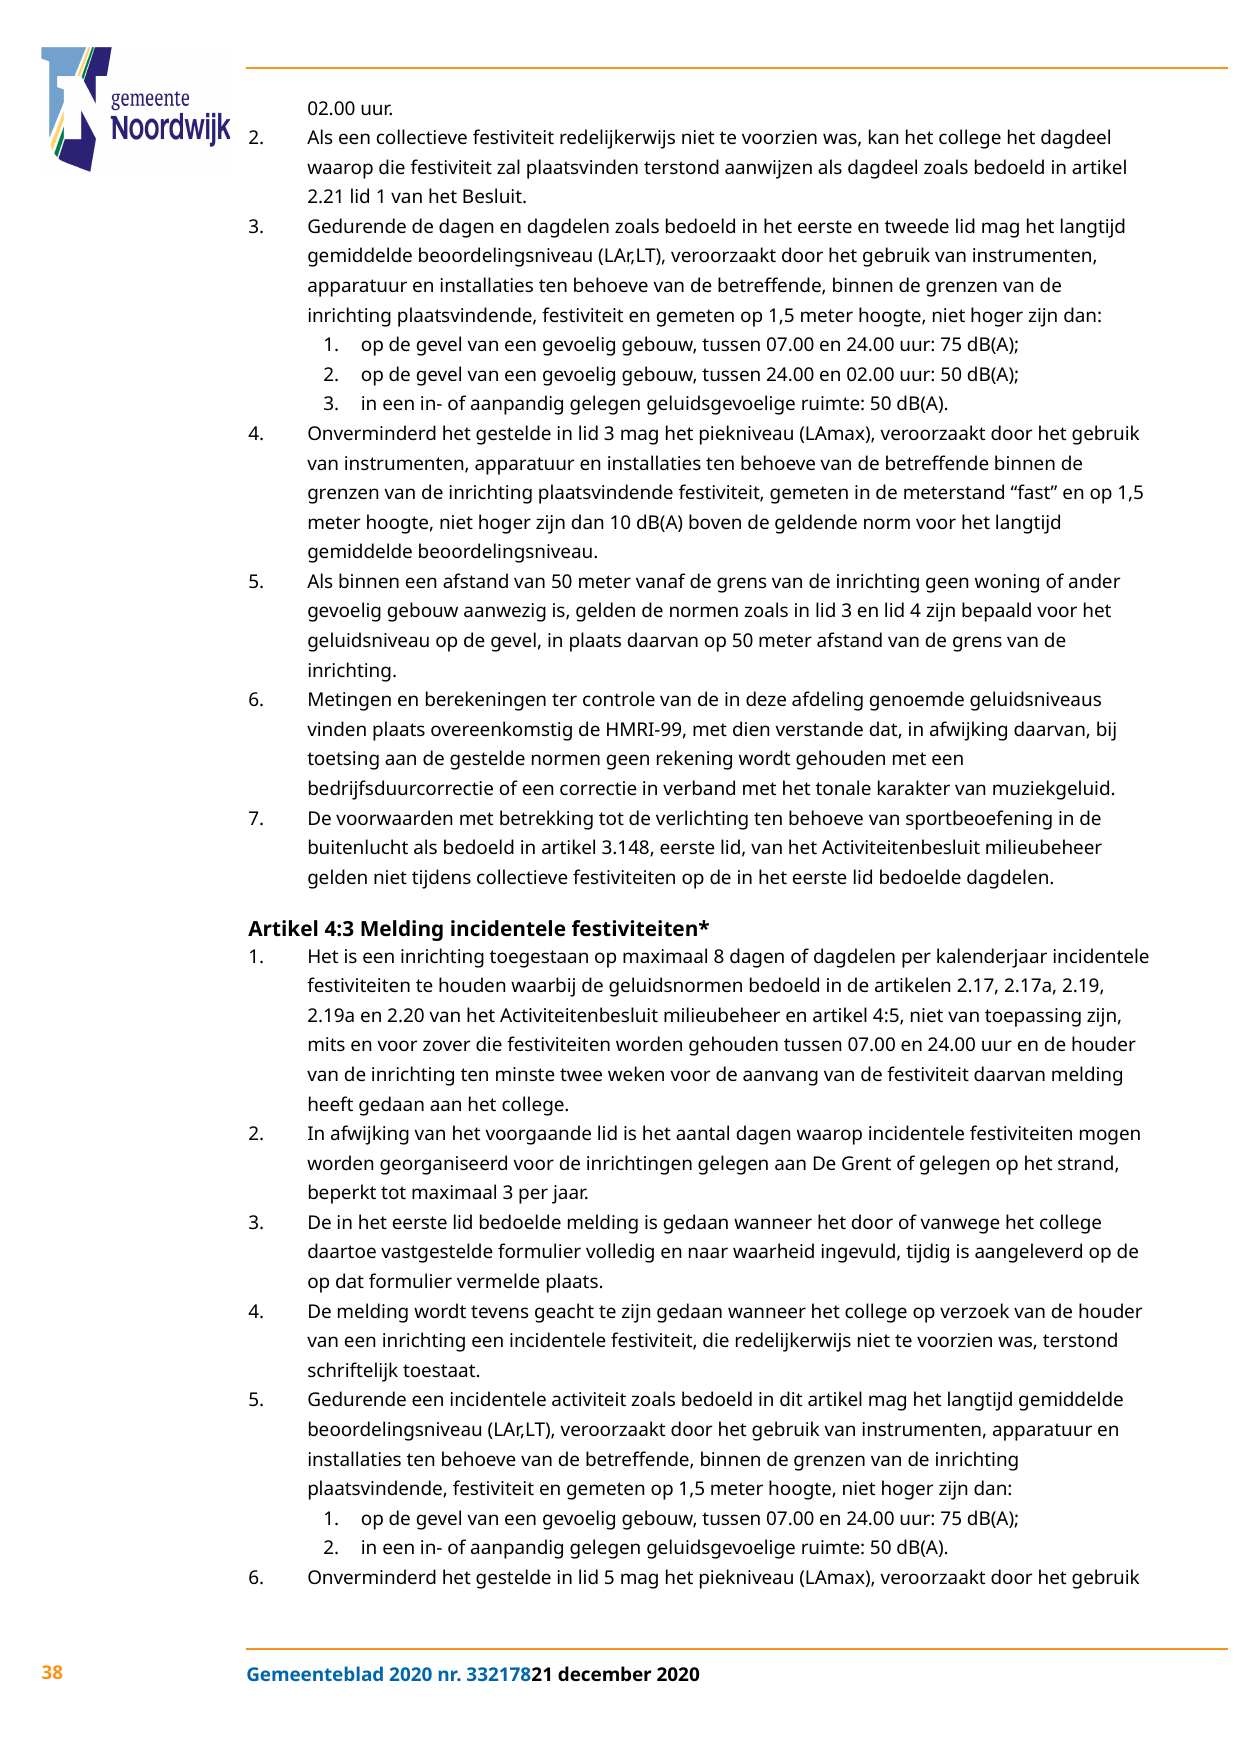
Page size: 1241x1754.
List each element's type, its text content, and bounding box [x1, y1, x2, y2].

list Het is een inrichting toegestaan op maximaal 8 dagen of dagdelen per kalenderjaar incidentele festiviteiten te houden waarbij de geluidsnormen bedoeld in de artikelen 2.17, 2.17a, 2.19, 2.19a en 2.20 van het Activiteitenbesluit milieubeheer en artikel 4:5, niet van toepassing zijn, mits en voor zover die festiviteiten worden gehouden tussen 07.00 en 24.00 uur en de houder van de inrichting ten minste twee weken voor de aanvang van de festiviteit daarvan melding heeft gedaan aan het college. [248, 943, 1152, 1116]
list Als een collectieve festiviteit redelijkerwijs niet te voorzien was, kan het college het dagdeel waarop die festiviteit zal plaatsvinden terstond aanwijzen als dagdeel zoals bedoeld in artikel 2.21 lid 1 van het Besluit. [248, 124, 1152, 209]
list 02.00 uur. [248, 95, 1152, 121]
list De in het eerste lid bedoelde melding is gedaan wanneer het door of vanwege het college daartoe vastgestelde formulier volledig en naar waarheid ingevuld, tijdig is aangeleverd op de op dat formulier vermelde plaats. [248, 1209, 1152, 1294]
list De melding wordt tevens geacht te zijn gedaan wanneer het college op verzoek van de houder van een inrichting een incidentele festiviteit, die redelijkerwijs niet te voorzien was, terstond schriftelijk toestaat. [248, 1298, 1152, 1383]
list Als binnen een afstand van 50 meter vanaf de grens van de inrichting geen woning of ander gevoelig gebouw aanwezig is, gelden de normen zoals in lid 3 en lid 4 zijn bepaald voor het geluidsniveau op de gevel, in plaats daarvan op 50 meter afstand van de grens van de inrichting. [248, 568, 1152, 683]
list Onverminderd het gestelde in lid 3 mag het piekniveau (LAmax), veroorzaakt door het gebruik van instrumenten, apparatuur en installaties ten behoeve van de betreffende binnen de grenzen van de inrichting plaatsvindende festiviteit, gemeten in de meterstand “fast” en op 1,5 meter hoogte, niet hoger zijn dan 10 dB(A) boven de geldende norm voor het langtijd gemiddelde beoordelingsniveau. [248, 420, 1152, 564]
list op de gevel van een gevoelig gebouw, tussen 07.00 en 24.00 uur: 75 dB(A); [323, 1505, 1152, 1531]
list Gedurende een incidentele activiteit zoals bedoeld in dit artikel mag het langtijd gemiddelde beoordelingsniveau (LAr,LT), veroorzaakt door het gebruik van instrumenten, apparatuur en installaties ten behoeve van de betreffende, binnen de grenzen van de inrichting plaatsvindende, festiviteit en gemeten op 1,5 meter hoogte, niet hoger zijn dan: [248, 1387, 1152, 1501]
list Onverminderd het gestelde in lid 5 mag het piekniveau (LAmax), veroorzaakt door het gebruik [248, 1564, 1152, 1590]
text Artikel 4:3 Melding incidentele festiviteiten* [248, 914, 1152, 943]
list In afwijking van het voorgaande lid is het aantal dagen waarop incidentele festiviteiten mogen worden georganiseerd voor de inrichtingen gelegen aan De Grent of gelegen op het strand, beperkt tot maximaal 3 per jaar. [248, 1120, 1152, 1205]
list in een in- of aanpandig gelegen geluidsgevoelige ruimte: 50 dB(A). [323, 391, 1152, 416]
list in een in- of aanpandig gelegen geluidsgevoelige ruimte: 50 dB(A). [323, 1534, 1152, 1560]
list Gedurende de dagen en dagdelen zoals bedoeld in het eerste en tweede lid mag het langtijd gemiddelde beoordelingsniveau (LAr,LT), veroorzaakt door het gebruik van instrumenten, apparatuur en installaties ten behoeve van de betreffende, binnen de grenzen van de inrichting plaatsvindende, festiviteit en gemeten op 1,5 meter hoogte, niet hoger zijn dan: [248, 213, 1152, 328]
list De voorwaarden met betrekking tot de verlichting ten behoeve van sportbeoefening in de buitenlucht als bedoeld in artikel 3.148, eerste lid, van het Activiteitenbesluit milieubeheer gelden niet tijdens collectieve festiviteiten op de in het eerste lid bedoelde dagdelen. [248, 805, 1152, 890]
list op de gevel van een gevoelig gebouw, tussen 24.00 en 02.00 uur: 50 dB(A); [323, 361, 1152, 387]
list op de gevel van een gevoelig gebouw, tussen 07.00 en 24.00 uur: 75 dB(A); [323, 331, 1152, 357]
picture [41, 47, 231, 172]
list Metingen en berekeningen ter controle van de in deze afdeling genoemde geluidsniveaus vinden plaats overeenkomstig de HMRI-99, met dien verstande dat, in afwijking daarvan, bij toetsing aan de gestelde normen geen rekening wordt gehouden met een bedrijfsduurcorrectie of een correctie in verband met het tonale karakter van muziekgeluid. [248, 686, 1152, 801]
